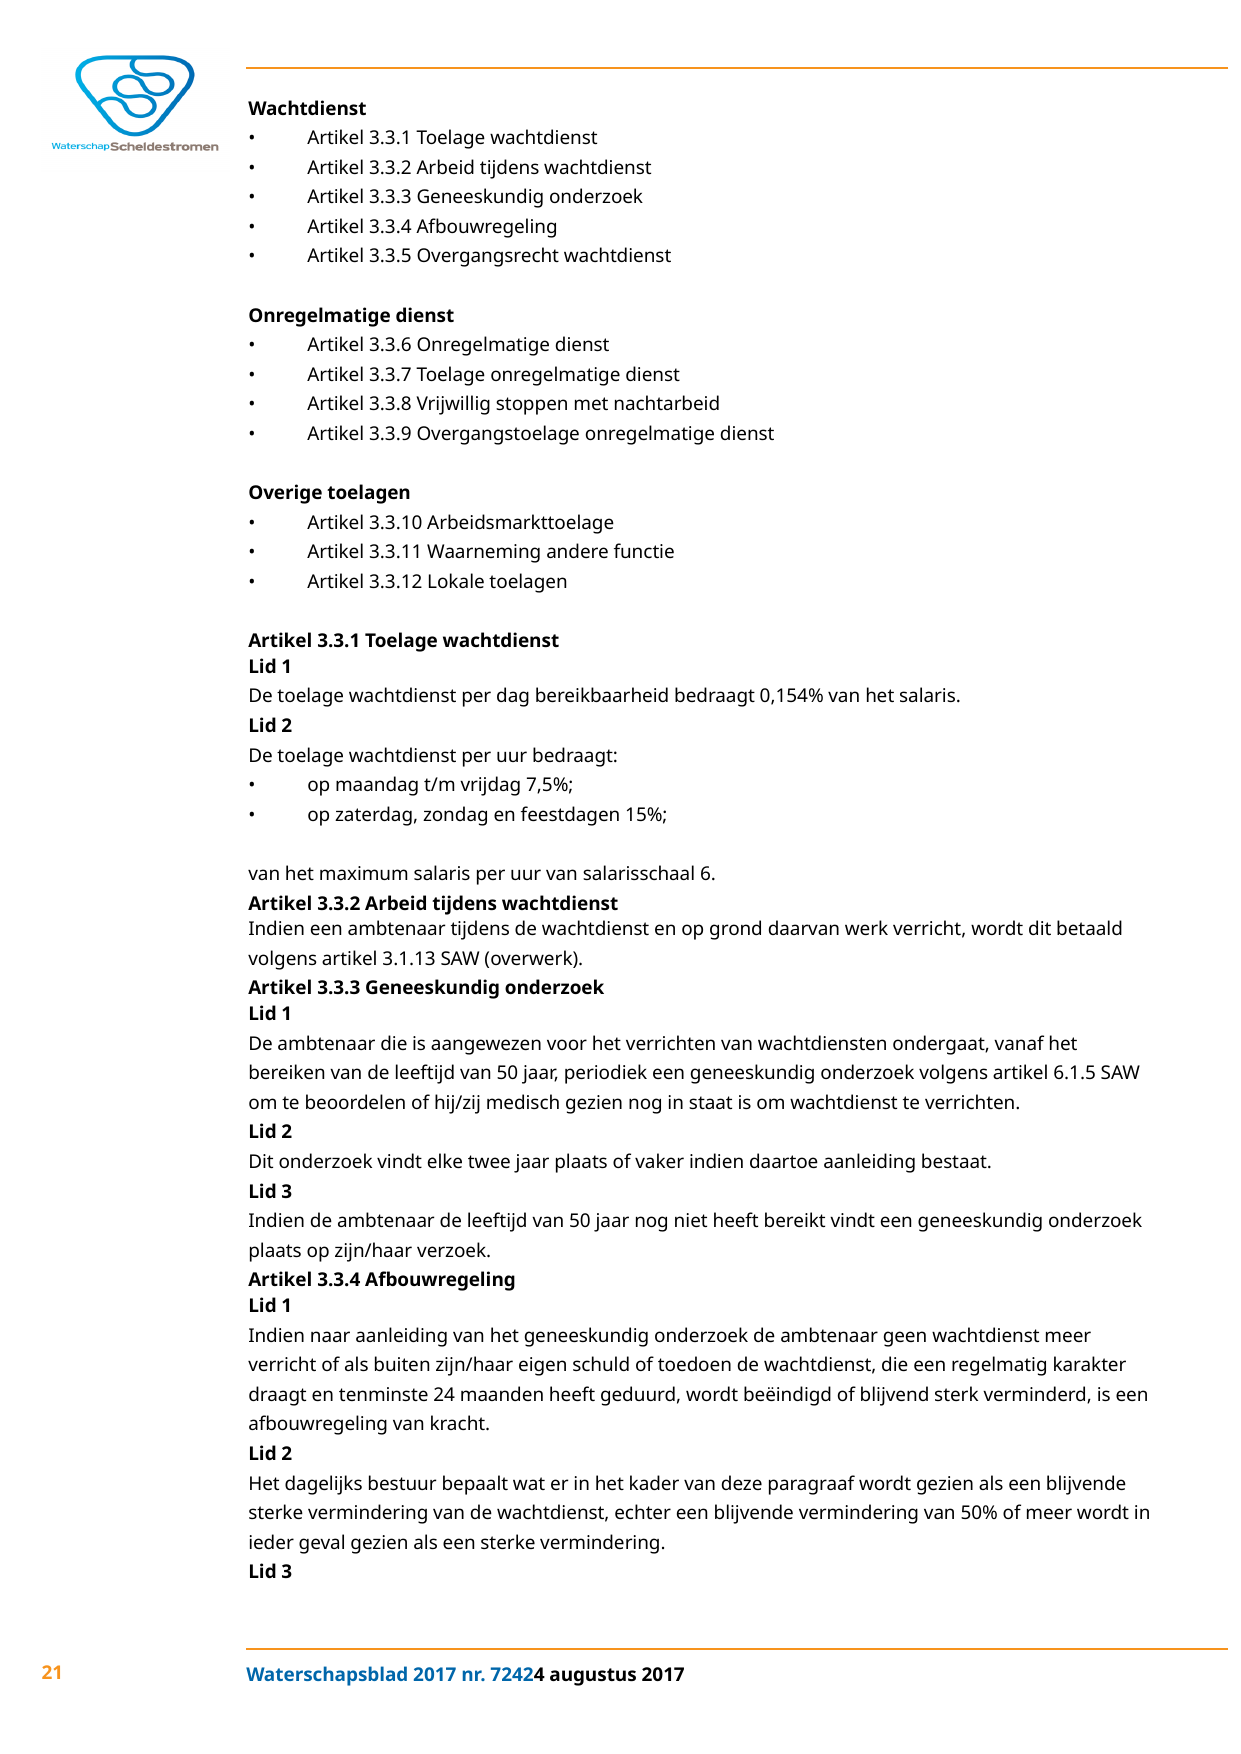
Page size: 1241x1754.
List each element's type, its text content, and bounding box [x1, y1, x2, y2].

text Artikel 3.3.4 Afbouwregeling [248, 1267, 1152, 1292]
text Lid 2 [248, 1440, 1152, 1466]
text Indien naar aanleiding van het geneeskundig onderzoek de ambtenaar geen wachtdienst meer verricht of als buiten zijn/haar eigen schuld of toedoen de wachtdienst, die een regelmatig karakter draagt en tenminste 24 maanden heeft geduurd, wordt beëindigd of blijvend sterk verminderd, is een afbouwregeling van kracht. [248, 1322, 1152, 1436]
list Artikel 3.3.11 Waarneming andere functie [248, 538, 1152, 564]
list Artikel 3.3.1 Toelage wachtdienst [248, 124, 1152, 150]
text Overige toelagen [248, 479, 1152, 505]
text Lid 2 [248, 712, 1152, 738]
text Lid 3 [248, 1178, 1152, 1203]
text Dit onderzoek vindt elke twee jaar plaats of vaker indien daartoe aanleiding bestaat. [248, 1148, 1152, 1174]
text De toelage wachtdienst per dag bereikbaarheid bedraagt 0,154% van het salaris. [248, 683, 1152, 708]
text Indien de ambtenaar de leeftijd van 50 jaar nog niet heeft bereikt vindt een geneeskundig onderzoek plaats op zijn/haar verzoek. [248, 1207, 1152, 1263]
text Wachtdienst [248, 95, 1152, 121]
text Artikel 3.3.3 Geneeskundig onderzoek [248, 974, 1152, 1000]
text De ambtenaar die is aangewezen voor het verrichten van wachtdiensten ondergaat, vanaf het bereiken van de leeftijd van 50 jaar, periodiek een geneeskundig onderzoek volgens artikel 6.1.5 SAW om te beoordelen of hij/zij medisch gezien nog in staat is om wachtdienst te verrichten. [248, 1030, 1152, 1115]
list Artikel 3.3.2 Arbeid tijdens wachtdienst [248, 154, 1152, 180]
text Lid 1 [248, 1292, 1152, 1318]
list Artikel 3.3.8 Vrijwillig stoppen met nachtarbeid [248, 391, 1152, 416]
list op maandag t/m vrijdag 7,5%; [248, 771, 1152, 797]
text De toelage wachtdienst per uur bedraagt: [248, 742, 1152, 767]
text Lid 2 [248, 1119, 1152, 1144]
text van het maximum salaris per uur van salarisschaal 6. [248, 860, 1152, 886]
text Onregelmatige dienst [248, 302, 1152, 328]
picture [41, 47, 231, 172]
list op zaterdag, zondag en feestdagen 15%; [248, 801, 1152, 827]
text Artikel 3.3.2 Arbeid tijdens wachtdienst [248, 890, 1152, 915]
text Lid 3 [248, 1558, 1152, 1584]
list Artikel 3.3.9 Overgangstoelage onregelmatige dienst [248, 420, 1152, 446]
text Indien een ambtenaar tijdens de wachtdienst en op grond daarvan werk verricht, wordt dit betaald volgens artikel 3.1.13 SAW (overwerk). [248, 915, 1152, 971]
list Artikel 3.3.4 Afbouwregeling [248, 213, 1152, 239]
list Artikel 3.3.5 Overgangsrecht wachtdienst [248, 243, 1152, 268]
list Artikel 3.3.7 Toelage onregelmatige dienst [248, 361, 1152, 387]
list Artikel 3.3.6 Onregelmatige dienst [248, 331, 1152, 357]
list Artikel 3.3.3 Geneeskundig onderzoek [248, 183, 1152, 209]
text Het dagelijks bestuur bepaalt wat er in het kader van deze paragraaf wordt gezien als een blijvende sterke vermindering van de wachtdienst, echter een blijvende vermindering van 50% of meer wordt in ieder geval gezien als een sterke vermindering. [248, 1470, 1152, 1555]
text Artikel 3.3.1 Toelage wachtdienst [248, 627, 1152, 653]
text Lid 1 [248, 1000, 1152, 1026]
list Artikel 3.3.12 Lokale toelagen [248, 568, 1152, 594]
text Lid 1 [248, 653, 1152, 679]
list Artikel 3.3.10 Arbeidsmarkttoelage [248, 509, 1152, 535]
